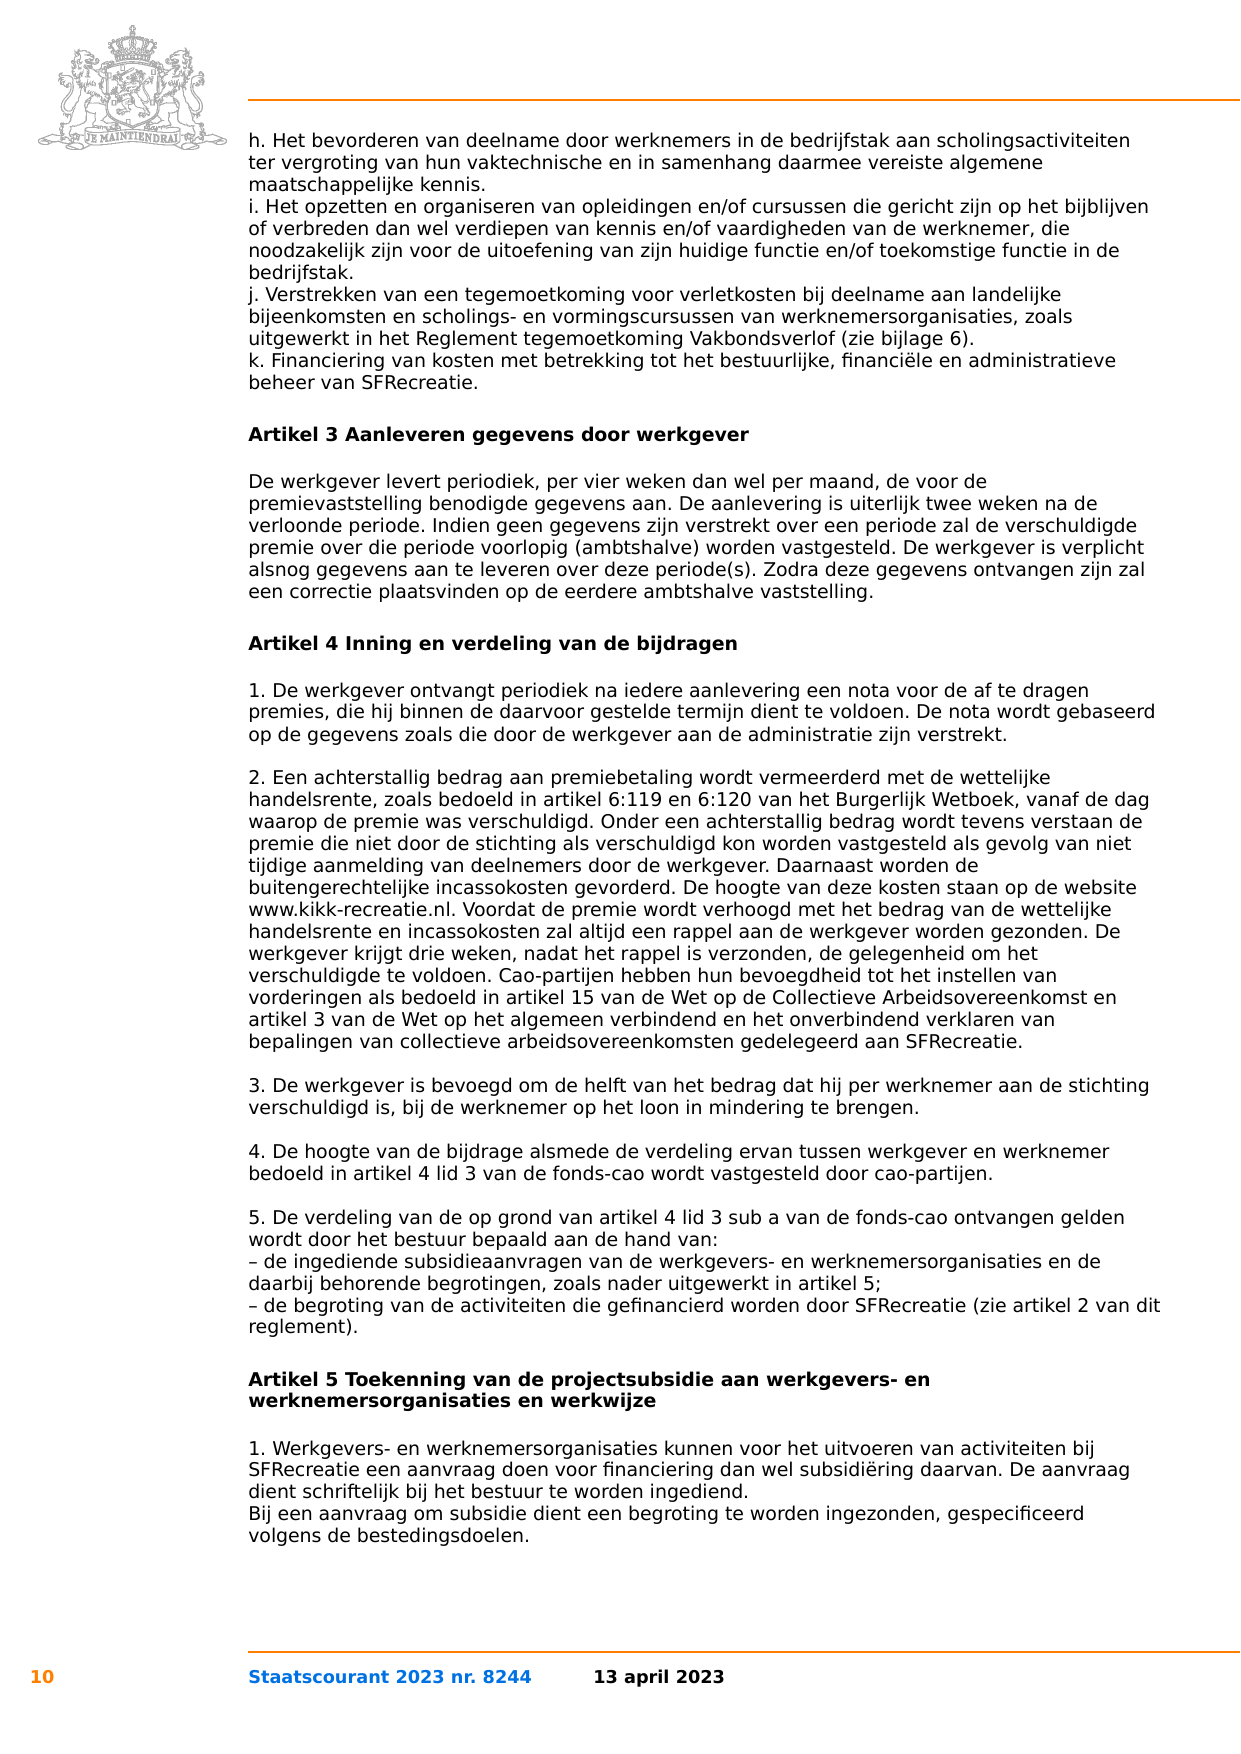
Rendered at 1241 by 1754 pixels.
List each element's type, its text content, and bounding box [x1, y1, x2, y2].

text 2. Een achterstallig bedrag aan premiebetaling wordt vermeerderd met de wettelijke handelsrente, zoals bedoeld in artikel 6:119 en 6:120 van het Burgerlijk Wetboek, vanaf de dag waarop de premie was verschuldigd. Onder een achterstallig bedrag wordt tevens verstaan de premie die niet door de stichting als verschuldigd kon worden vastgesteld als gevolg van niet tijdige aanmelding van deelnemers door de werkgever. Daarnaast worden de buitengerechtelijke incassokosten gevorderd. De hoogte van deze kosten staan op de website www.kikk-recreatie.nl. Voordat de premie wordt verhoogd met het bedrag van de wettelijke handelsrente en incassokosten zal altijd een rappel aan de werkgever worden gezonden. De werkgever krijgt drie weken, nadat het rappel is verzonden, de gelegenheid om het verschuldigde te voldoen. Cao-partijen hebben hun bevoegdheid tot het instellen van vorderingen als bedoeld in artikel 15 van de Wet op de Collectieve Arbeidsovereenkomst en artikel 3 van de Wet op het algemeen verbindend en het onverbindend verklaren van bepalingen van collectieve arbeidsovereenkomsten gedelegeerd aan SFRecreatie. [248, 767, 1163, 1053]
text h. Het bevorderen van deelname door werknemers in de bedrijfstak aan scholingsactiviteiten ter vergroting van hun vaktechnische en in samenhang daarmee vereiste algemene maatschappelijke kennis. [248, 130, 1163, 196]
text i. Het opzetten en organiseren van opleidingen en/of cursussen die gericht zijn op het bijblijven of verbreden dan wel verdiepen van kennis en/of vaardigheden van de werknemer, die noodzakelijk zijn voor de uitoefening van zijn huidige functie en/of toekomstige functie in de bedrijfstak. [248, 196, 1163, 284]
text 3. De werkgever is bevoegd om de helft van het bedrag dat hij per werknemer aan de stichting verschuldigd is, bij de werknemer op het loon in mindering te brengen. [248, 1075, 1163, 1119]
text 4. De hoogte van de bijdrage alsmede de verdeling ervan tussen werkgever en werknemer bedoeld in artikel 4 lid 3 van de fonds-cao wordt vastgesteld door cao-partijen. [248, 1141, 1163, 1185]
text j. Verstrekken van een tegemoetkoming voor verletkosten bij deelname aan landelijke bijeenkomsten en scholings- en vormingscursussen van werknemersorganisaties, zoals uitgewerkt in het Reglement tegemoetkoming Vakbondsverlof (zie bijlage 6). [248, 284, 1163, 350]
picture [38, 25, 227, 150]
text – de ingediende subsidieaanvragen van de werkgevers- en werknemersorganisaties en de daarbij behorende begrotingen, zoals nader uitgewerkt in artikel 5; [248, 1251, 1163, 1294]
text Bij een aanvraag om subsidie dient een begroting te worden ingezonden, gespecificeerd volgens de bestedingsdoelen. [248, 1503, 1163, 1547]
text De werkgever levert periodiek, per vier weken dan wel per maand, de voor de premievaststelling benodigde gegevens aan. De aanlevering is uiterlijk twee weken na de verloonde periode. Indien geen gegevens zijn verstrekt over een periode zal de verschuldigde premie over die periode voorlopig (ambtshalve) worden vastgesteld. De werkgever is verplicht alsnog gegevens aan te leveren over deze periode(s). Zodra deze gegevens ontvangen zijn zal een correctie plaatsvinden op de eerdere ambtshalve vaststelling. [248, 471, 1163, 602]
text 1. De werkgever ontvangt periodiek na iedere aanlevering een nota voor de af te dragen premies, die hij binnen de daarvoor gestelde termijn dient te voldoen. De nota wordt gebaseerd op de gegevens zoals die door de werkgever aan de administratie zijn verstrekt. [248, 679, 1163, 745]
subtitle Artikel 3 Aanleveren gegevens door werkgever [248, 424, 1163, 446]
text 5. De verdeling van de op grond van artikel 4 lid 3 sub a van de fonds-cao ontvangen gelden wordt door het bestuur bepaald aan de hand van: [248, 1207, 1163, 1251]
text – de begroting van de activiteiten die gefinancierd worden door SFRecreatie (zie artikel 2 van dit reglement). [248, 1294, 1163, 1338]
subtitle Artikel 4 Inning en verdeling van de bijdragen [248, 632, 1163, 654]
subtitle Artikel 5 Toekenning van de projectsubsidie aan werkgevers- en werknemersorganisaties en werkwijze [248, 1368, 1163, 1412]
text k. Financiering van kosten met betrekking tot het bestuurlijke, financiële en administratieve beheer van SFRecreatie. [248, 350, 1163, 394]
text 1. Werkgevers- en werknemersorganisaties kunnen voor het uitvoeren van activiteiten bij SFRecreatie een aanvraag doen voor financiering dan wel subsidiëring daarvan. De aanvraag dient schriftelijk bij het bestuur te worden ingediend. [248, 1437, 1163, 1503]
